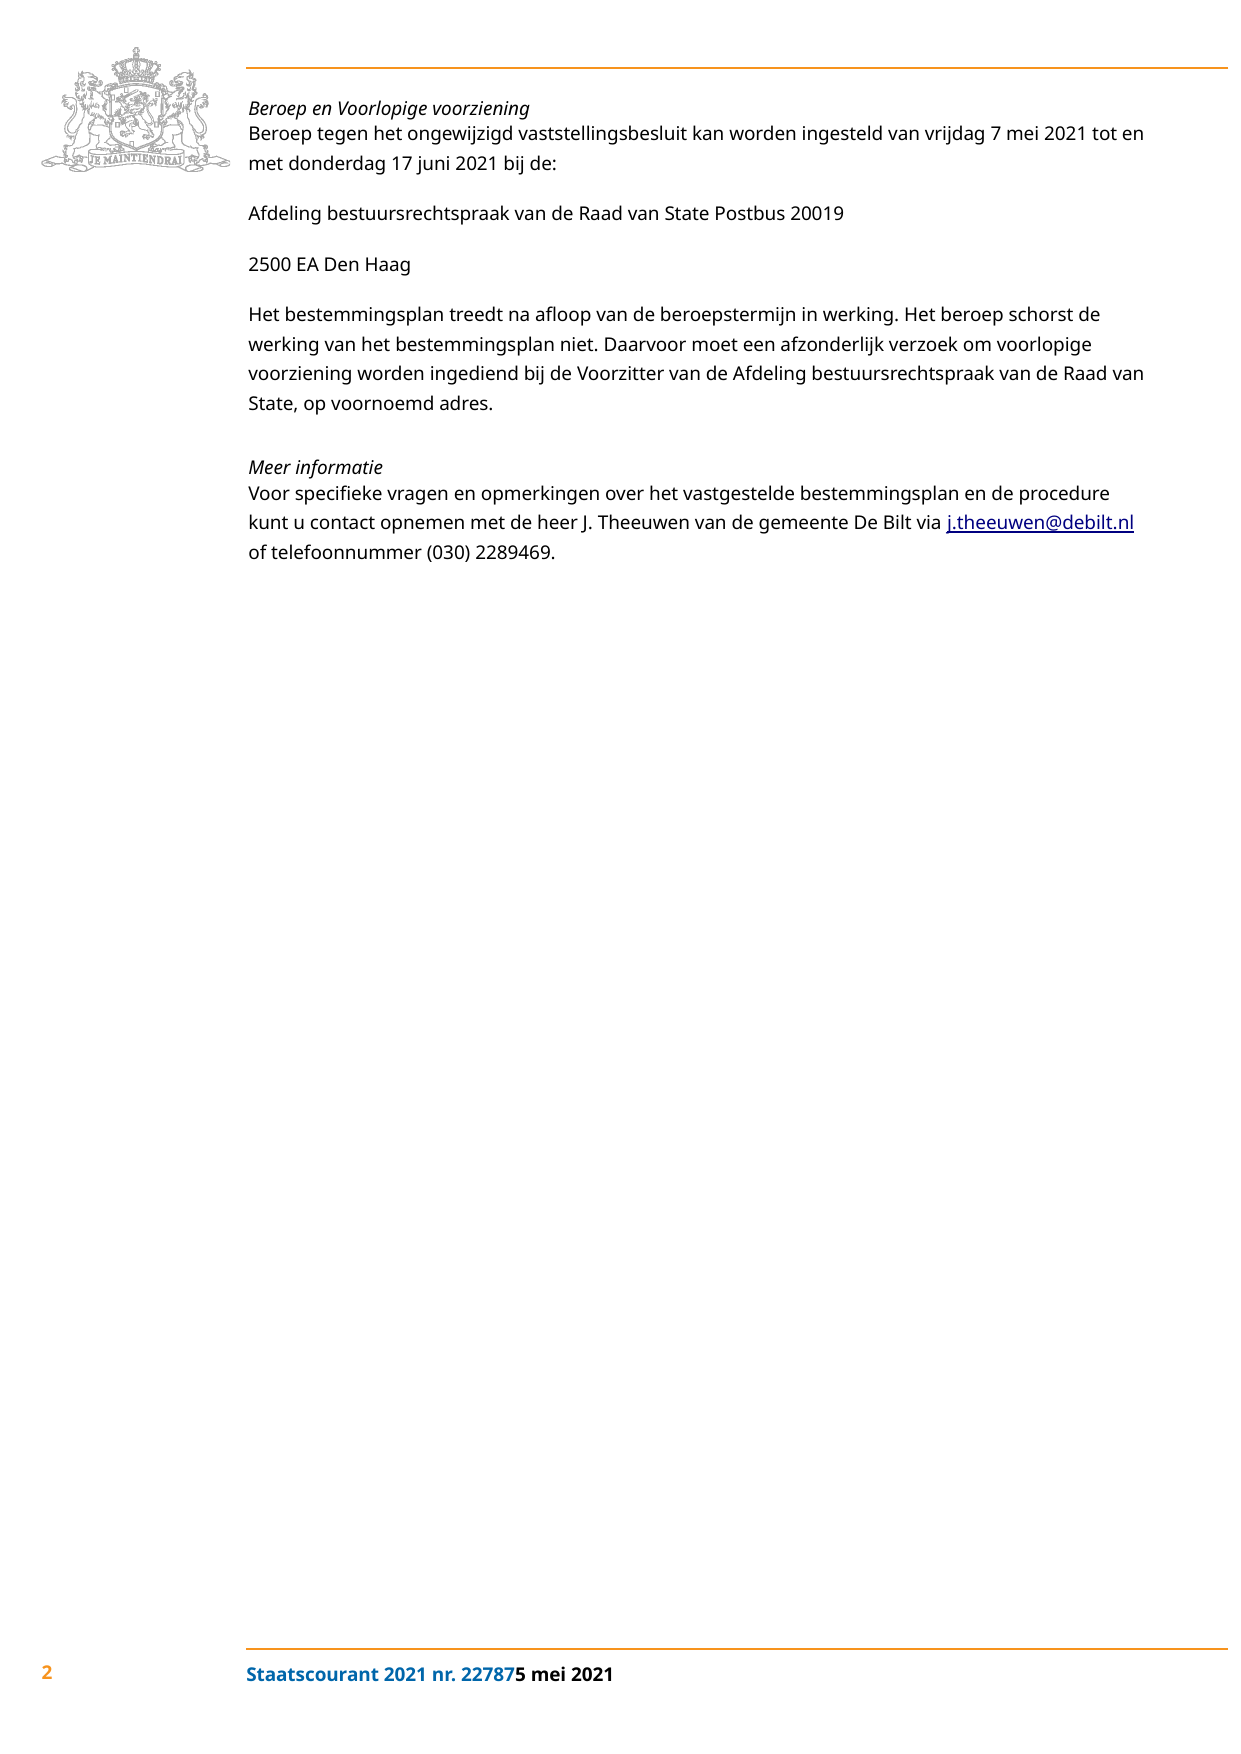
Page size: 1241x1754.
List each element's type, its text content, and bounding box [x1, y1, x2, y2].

text Beroep tegen het ongewijzigd vaststellingsbesluit kan worden ingesteld van vrijdag 7 mei 2021 tot en met donderdag 17 juni 2021 bij de: [248, 121, 1152, 176]
picture [41, 47, 231, 172]
text 2500 EA Den Haag [248, 251, 1152, 277]
text Voor specifieke vragen en opmerkingen over het vastgestelde bestemmingsplan en de procedure kunt u contact opnemen met de heer J. Theeuwen van de gemeente De Bilt via j.theeuwen@debilt.nl of telefoonnummer (030) 2289469. [248, 480, 1152, 565]
text Beroep en Voorlopige voorziening [248, 95, 1152, 121]
text Meer informatie [248, 454, 1152, 480]
text Het bestemmingsplan treedt na afloop van de beroepstermijn in werking. Het beroep schorst de werking van het bestemmingsplan niet. Daarvoor moet een afzonderlijk verzoek om voorlopige voorziening worden ingediend bij de Voorzitter van de Afdeling bestuursrechtspraak van de Raad van State, op voornoemd adres. [248, 301, 1152, 416]
text Afdeling bestuursrechtspraak van de Raad van State Postbus 20019 [248, 201, 1152, 226]
